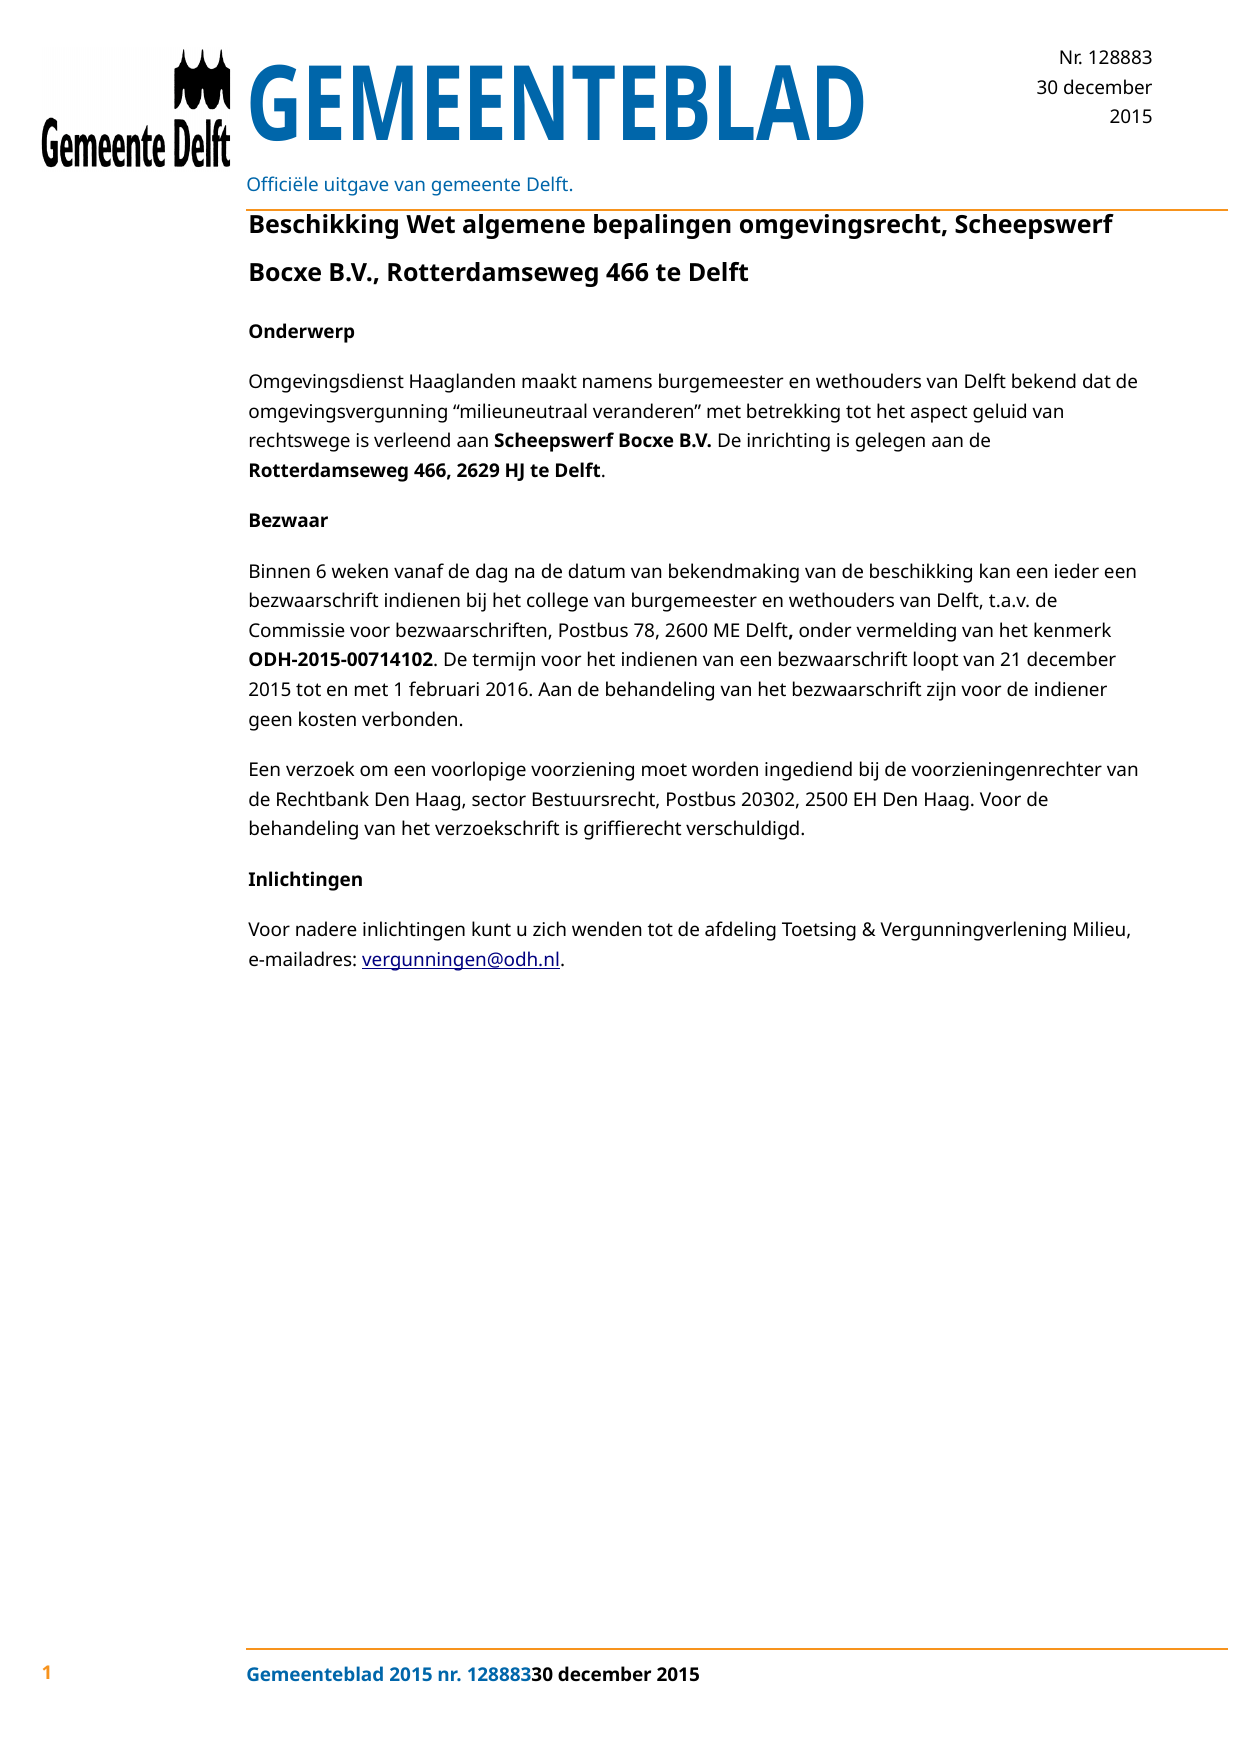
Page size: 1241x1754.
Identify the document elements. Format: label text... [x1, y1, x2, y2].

text Beschikking Wet algemene bepalingen omgevingsrecht, Scheepswerf Bocxe B.V., Rotterdamseweg 466 te Delft [248, 211, 1152, 288]
picture [41, 47, 231, 172]
text Voor nadere inlichtingen kunt u zich wenden tot de afdeling Toetsing & Vergunningverlening Milieu, e-mailadres: vergunningen@odh.nl. [248, 916, 1152, 972]
text Omgevingsdienst Haaglanden maakt namens burgemeester en wethouders van Delft bekend dat de omgevingsvergunning “milieuneutraal veranderen” met betrekking tot het aspect geluid van rechtswege is verleend aan Scheepswerf Bocxe B.V. De inrichting is gelegen aan de Rotterdamseweg 466, 2629 HJ te Delft. [248, 368, 1152, 483]
text Binnen 6 weken vanaf de dag na de datum van bekendmaking van de beschikking kan een ieder een bezwaarschrift indienen bij het college van burgemeester en wethouders van Delft, t.a.v. de Commissie voor bezwaarschriften, Postbus 78, 2600 ME Delft, onder vermelding van het kenmerk ODH-2015-00714102. De termijn voor het indienen van een bezwaarschrift loopt van 21 december 2015 tot en met 1 februari 2016. Aan de behandeling van het bezwaarschrift zijn voor de indiener geen kosten verbonden. [248, 558, 1152, 732]
text Bezwaar [248, 507, 1152, 533]
text Inlichtingen [248, 866, 1152, 892]
text Onderwerp [248, 318, 1152, 344]
text Een verzoek om een voorlopige voorziening moet worden ingediend bij de voorzieningenrechter van de Rechtbank Den Haag, sector Bestuursrecht, Postbus 20302, 2500 EH Den Haag. Voor de behandeling van het verzoekschrift is griffierecht verschuldigd. [248, 756, 1152, 841]
